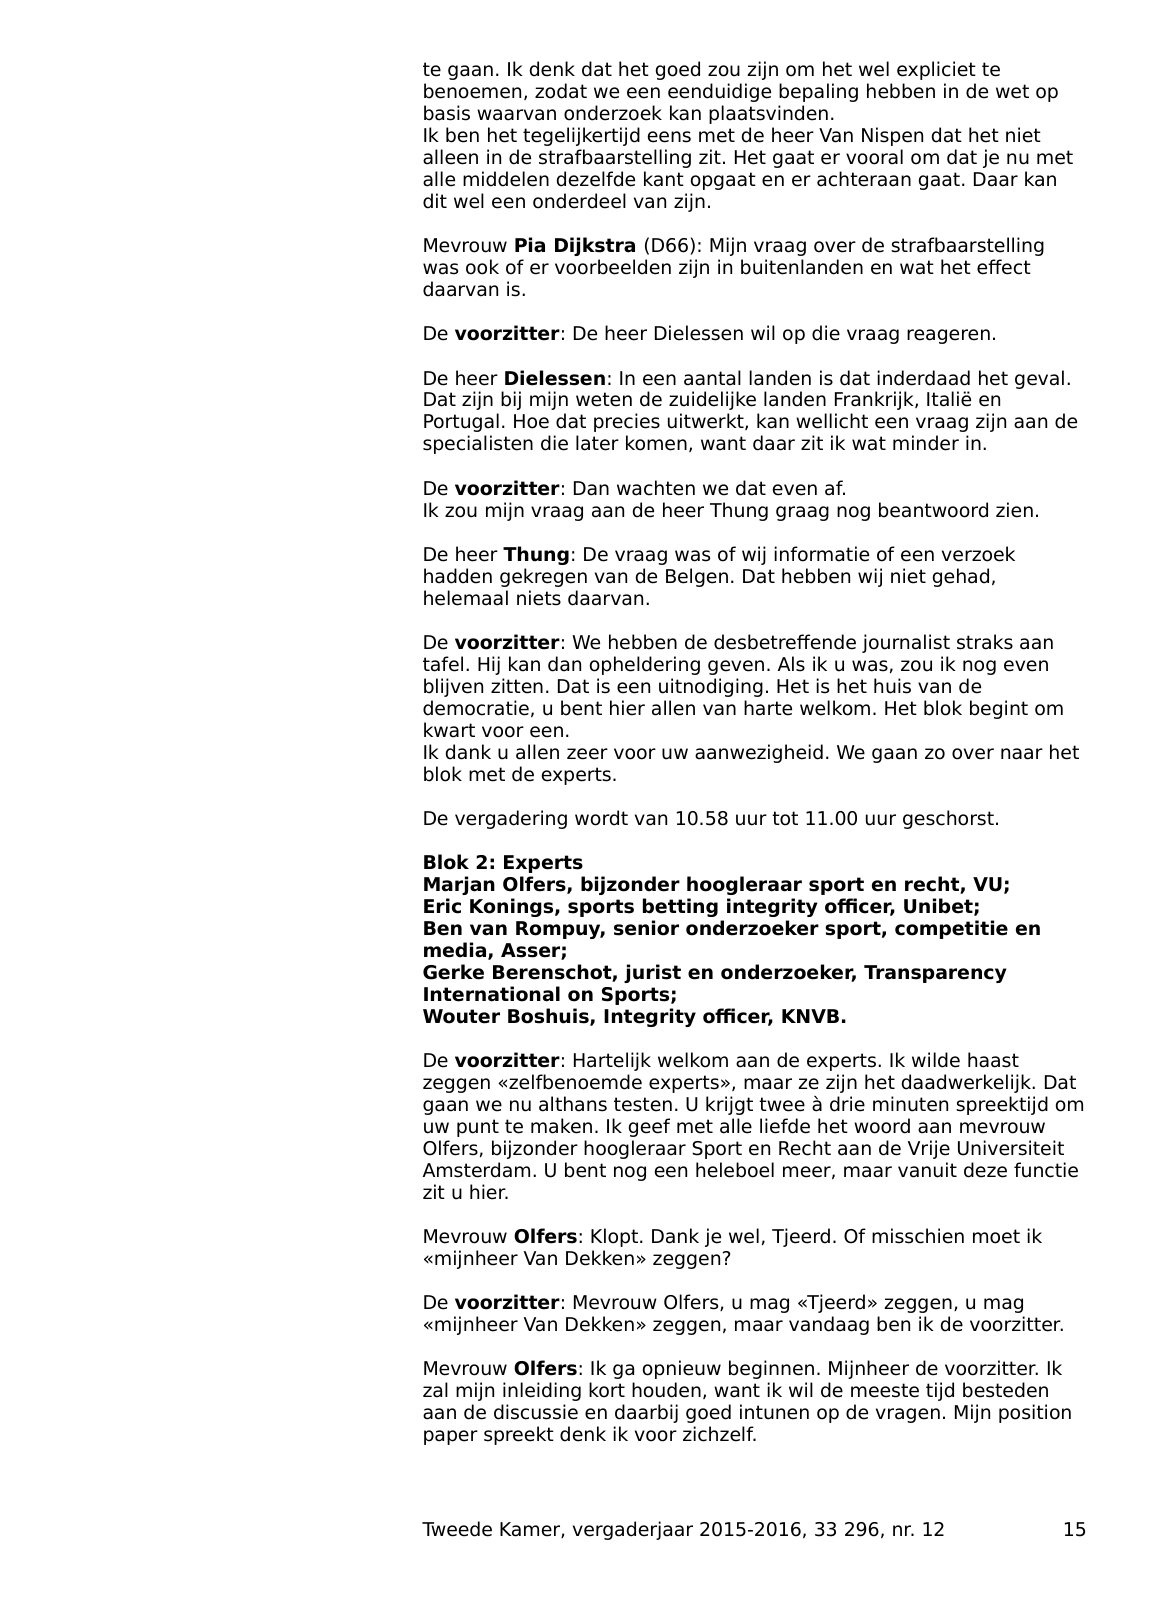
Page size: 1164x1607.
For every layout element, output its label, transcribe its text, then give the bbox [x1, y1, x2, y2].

text Ik dank u allen zeer voor uw aanwezigheid. We gaan zo over naar het blok met de experts. [422, 742, 1087, 786]
text De voorzitter: Hartelijk welkom aan de experts. Ik wilde haast zeggen «zelfbenoemde experts», maar ze zijn het daadwerkelijk. Dat gaan we nu althans testen. U krijgt twee à drie minuten spreektijd om uw punt te maken. Ik geef met alle liefde het woord aan mevrouw Olfers, bijzonder hoogleraar Sport en Recht aan de Vrije Universiteit Amsterdam. U bent nog een heleboel meer, maar vanuit deze functie zit u hier. [422, 1050, 1087, 1204]
text De voorzitter: Mevrouw Olfers, u mag «Tjeerd» zeggen, u mag «mijnheer Van Dekken» zeggen, maar vandaag ben ik de voorzitter. [422, 1292, 1087, 1336]
text De heer Thung: De vraag was of wij informatie of een verzoek hadden gekregen van de Belgen. Dat hebben wij niet gehad, helemaal niets daarvan. [422, 544, 1087, 609]
text De voorzitter: De heer Dielessen wil op die vraag reageren. [422, 323, 1087, 345]
text Mevrouw Olfers: Ik ga opnieuw beginnen. Mijnheer de voorzitter. Ik zal mijn inleiding kort houden, want ik wil de meeste tijd besteden aan de discussie en daarbij goed intunen op de vragen. Mijn position paper spreekt denk ik voor zichzelf. [422, 1358, 1087, 1446]
text Ben van Rompuy, senior onderzoeker sport, competitie en media, Asser; [422, 918, 1087, 962]
text Wouter Boshuis, Integrity officer, KNVB. [422, 1006, 1087, 1028]
text De vergadering wordt van 10.58 uur tot 11.00 uur geschorst. [422, 808, 1087, 830]
text te gaan. Ik denk dat het goed zou zijn om het wel expliciet te benoemen, zodat we een eenduidige bepaling hebben in de wet op basis waarvan onderzoek kan plaatsvinden. [422, 59, 1087, 125]
text Eric Konings, sports betting integrity officer, Unibet; [422, 896, 1087, 918]
text Ik zou mijn vraag aan de heer Thung graag nog beantwoord zien. [422, 499, 1087, 521]
text Gerke Berenschot, jurist en onderzoeker, Transparency International on Sports; [422, 962, 1087, 1006]
text Mevrouw Pia Dijkstra (D66): Mijn vraag over de strafbaarstelling was ook of er voorbeelden zijn in buitenlanden en wat het effect daarvan is. [422, 235, 1087, 301]
text Blok 2: Experts [422, 852, 1087, 874]
text Mevrouw Olfers: Klopt. Dank je wel, Tjeerd. Of misschien moet ik «mijnheer Van Dekken» zeggen? [422, 1226, 1087, 1270]
text Ik ben het tegelijkertijd eens met de heer Van Nispen dat het niet alleen in de strafbaarstelling zit. Het gaat er vooral om dat je nu met alle middelen dezelfde kant opgaat en er achteraan gaat. Daar kan dit wel een onderdeel van zijn. [422, 125, 1087, 213]
text De heer Dielessen: In een aantal landen is dat inderdaad het geval. Dat zijn bij mijn weten de zuidelijke landen Frankrijk, Italië en Portugal. Hoe dat precies uitwerkt, kan wellicht een vraag zijn aan de specialisten die later komen, want daar zit ik wat minder in. [422, 367, 1087, 455]
text Marjan Olfers, bijzonder hoogleraar sport en recht, VU; [422, 874, 1087, 896]
text De voorzitter: Dan wachten we dat even af. [422, 477, 1087, 499]
text De voorzitter: We hebben de desbetreffende journalist straks aan tafel. Hij kan dan opheldering geven. Als ik u was, zou ik nog even blijven zitten. Dat is een uitnodiging. Het is het huis van de democratie, u bent hier allen van harte welkom. Het blok begint om kwart voor een. [422, 632, 1087, 742]
